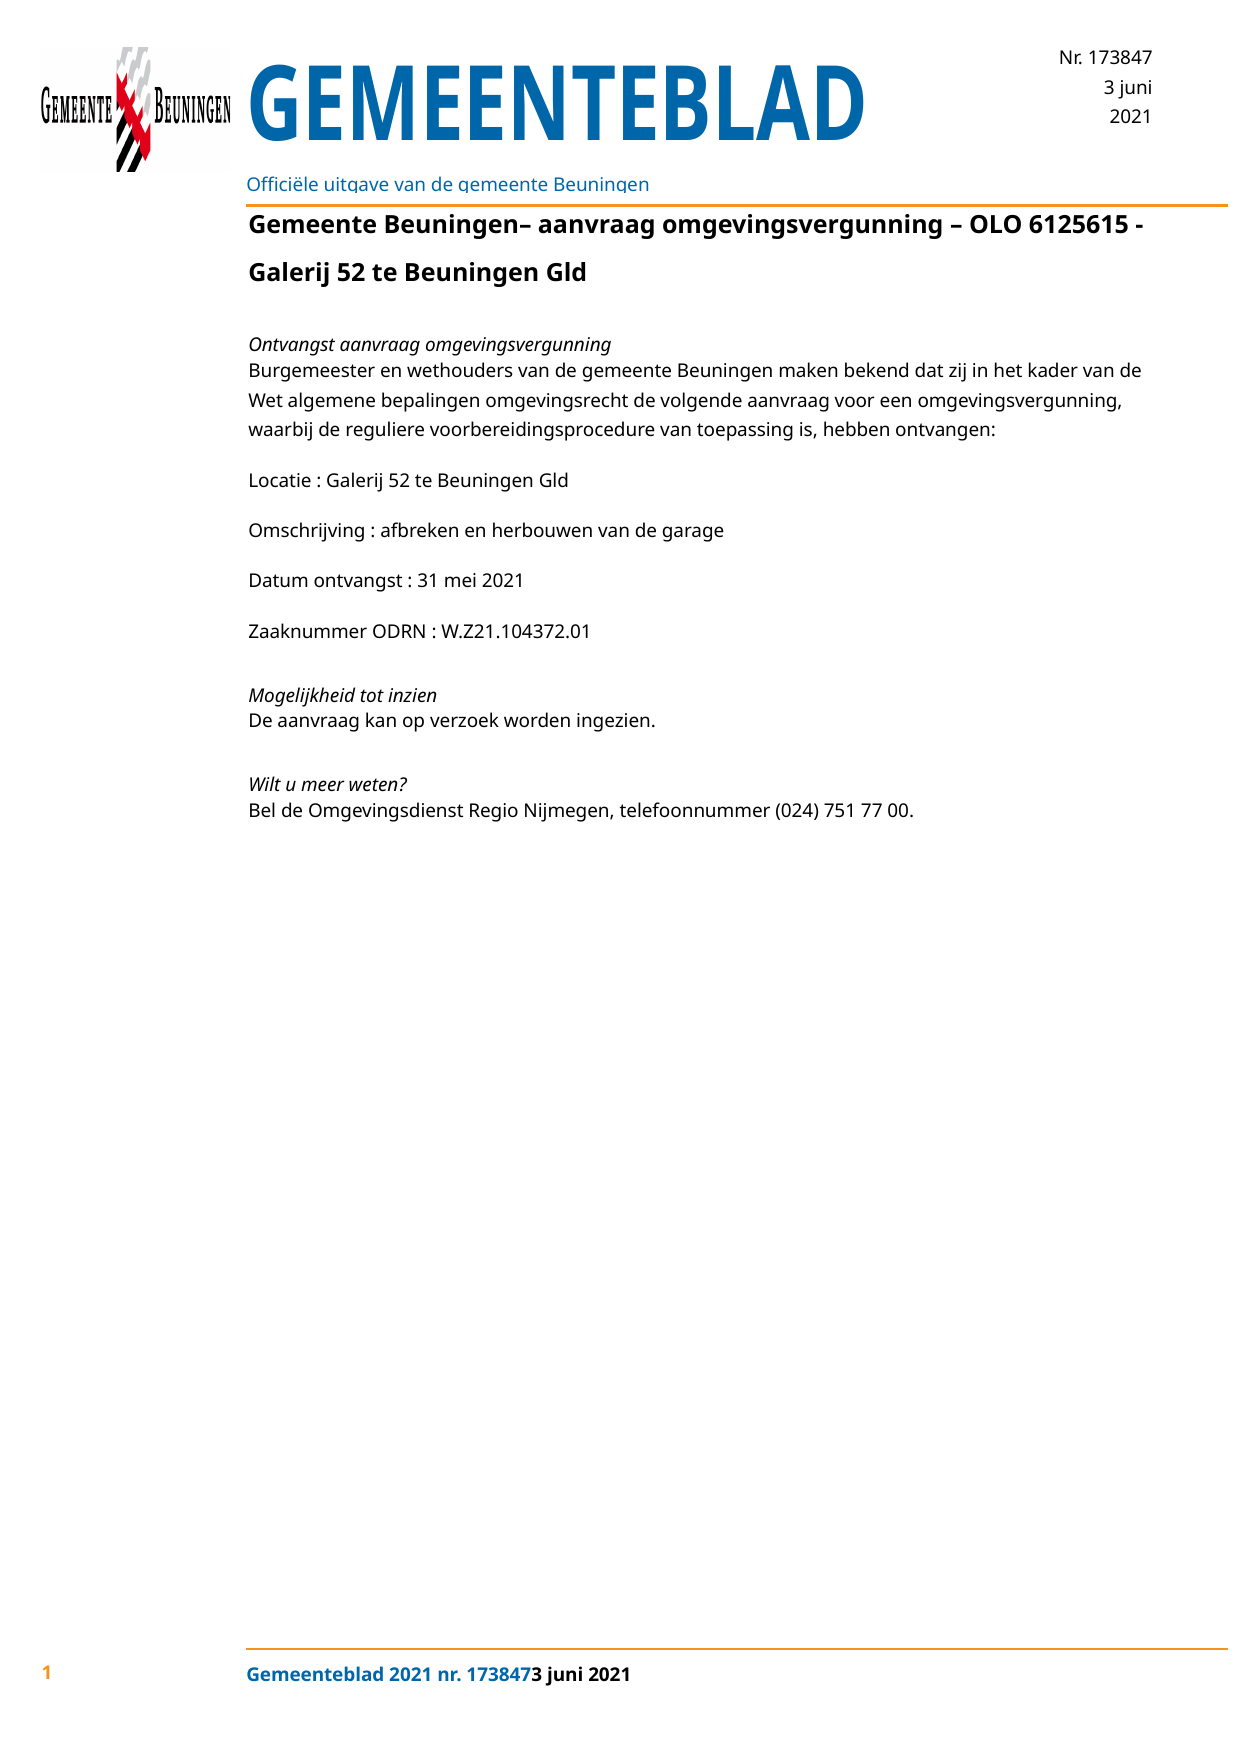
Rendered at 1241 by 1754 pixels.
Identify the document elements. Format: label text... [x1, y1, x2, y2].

text Datum ontvangst : 31 mei 2021 [248, 568, 1152, 593]
text Omschrijving : afbreken en herbouwen van de garage [248, 517, 1152, 543]
text Bel de Omgevingsdienst Regio Nijmegen, telefoonnummer (024) 751 77 00. [248, 797, 1152, 823]
text Mogelijkheid tot inzien [248, 682, 1152, 708]
text Wilt u meer weten? [248, 772, 1152, 797]
text De aanvraag kan op verzoek worden ingezien. [248, 708, 1152, 733]
text Gemeente Beuningen– aanvraag omgevingsvergunning – OLO 6125615 - Galerij 52 te Beuningen Gld [248, 207, 1152, 288]
text Locatie : Galerij 52 te Beuningen Gld [248, 467, 1152, 492]
text Ontvangst aanvraag omgevingsvergunning [248, 331, 1152, 357]
text Burgemeester en wethouders van de gemeente Beuningen maken bekend dat zij in het kader van de Wet algemene bepalingen omgevingsrecht de volgende aanvraag voor een omgevingsvergunning, waarbij de reguliere voorbereidingsprocedure van toepassing is, hebben ontvangen: [248, 357, 1152, 442]
picture [41, 47, 231, 172]
text Zaaknummer ODRN : W.Z21.104372.01 [248, 618, 1152, 644]
